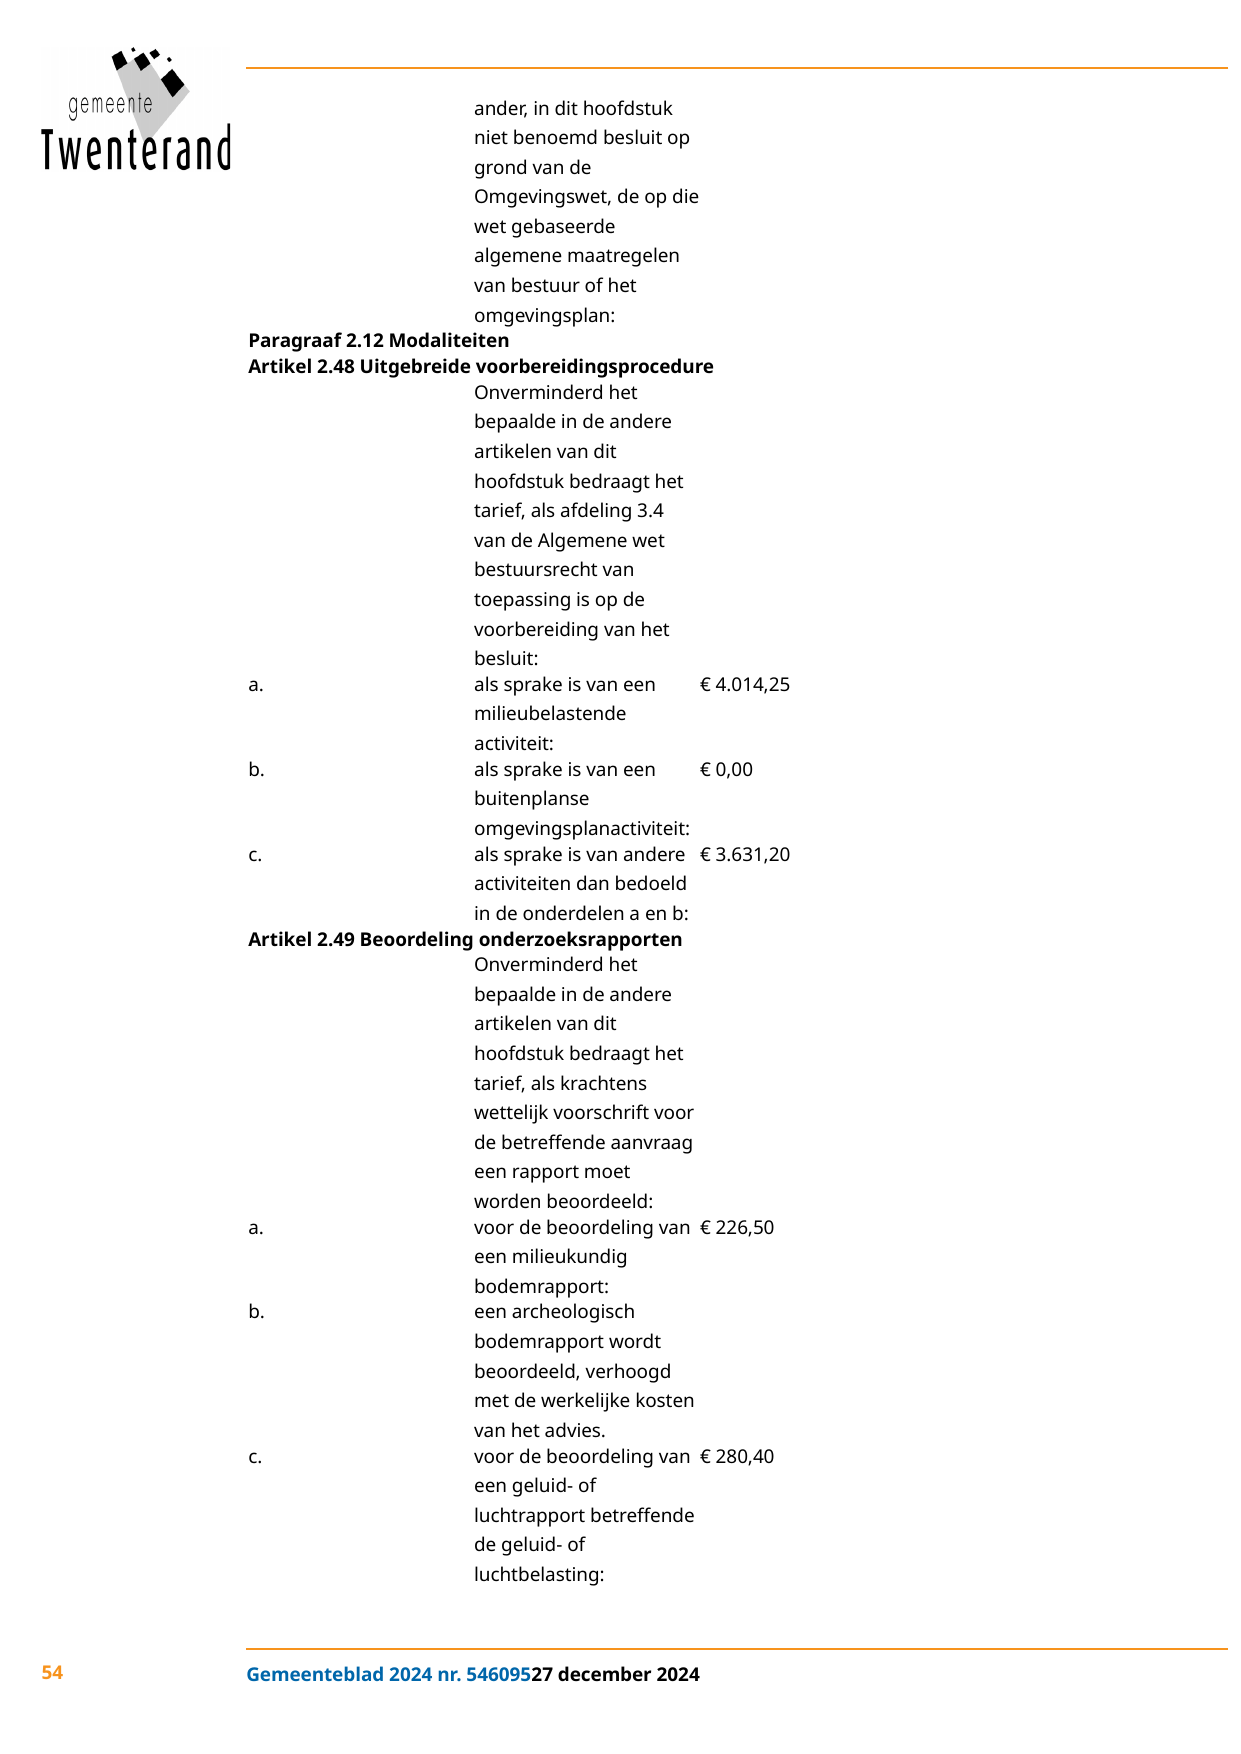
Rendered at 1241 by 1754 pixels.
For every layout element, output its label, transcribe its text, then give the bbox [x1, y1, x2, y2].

table_cell [926, 926, 1152, 951]
table_cell [700, 1299, 926, 1443]
table_cell € 226,50 [700, 1214, 926, 1299]
table_cell [248, 95, 474, 328]
table_cell [700, 379, 926, 671]
table_cell [700, 95, 926, 328]
table_cell [926, 841, 1152, 926]
table_cell a. [248, 1214, 474, 1299]
picture [41, 47, 231, 172]
table_cell a. [248, 671, 474, 756]
table_cell € 4.014,25 [700, 671, 926, 756]
table_cell [248, 951, 474, 1214]
table_cell ander, in dit hoofdstuk niet benoemd besluit op grond van de Omgevingswet, de op die wet gebaseerde algemene maatregelen van bestuur of het omgevingsplan: [474, 95, 700, 328]
table_cell [926, 756, 1152, 841]
table_cell Onverminderd het bepaalde in de andere artikelen van dit hoofdstuk bedraagt het tarief, als krachtens wettelijk voorschrift voor de betreffende aanvraag een rapport moet worden beoordeeld: [474, 951, 700, 1214]
table_cell [926, 95, 1152, 328]
table_cell € 0,00 [700, 756, 926, 841]
table_cell voor de beoordeling van een geluid- of luchtrapport betreffende de geluid- of luchtbelasting: [474, 1443, 700, 1587]
table_cell c. [248, 1443, 474, 1587]
table_cell € 280,40 [700, 1443, 926, 1587]
table_cell als sprake is van andere activiteiten dan bedoeld in de onderdelen a en b: [474, 841, 700, 926]
table_cell b. [248, 756, 474, 841]
table_cell [700, 951, 926, 1214]
table_cell [926, 671, 1152, 756]
table_cell [926, 379, 1152, 671]
table_cell voor de beoordeling van een milieukundig bodemrapport: [474, 1214, 700, 1299]
table_cell een archeologisch bodemrapport wordt beoordeeld, verhoogd met de werkelijke kosten van het advies. [474, 1299, 700, 1443]
table_cell Artikel 2.48 Uitgebreide voorbereidingsprocedure [248, 353, 926, 379]
table_cell als sprake is van een buitenplanse omgevingsplanactiviteit: [474, 756, 700, 841]
table_cell [926, 1299, 1152, 1443]
table_cell als sprake is van een milieubelastende activiteit: [474, 671, 700, 756]
table_cell [926, 1443, 1152, 1587]
table_cell [926, 951, 1152, 1214]
table_cell Onverminderd het bepaalde in de andere artikelen van dit hoofdstuk bedraagt het tarief, als afdeling 3.4 van de Algemene wet bestuursrecht van toepassing is op de voorbereiding van het besluit: [474, 379, 700, 671]
table_cell c. [248, 841, 474, 926]
table_cell Artikel 2.49 Beoordeling onderzoeksrapporten [248, 926, 926, 951]
table_cell Paragraaf 2.12 Modaliteiten [248, 328, 1152, 353]
table_cell [926, 1214, 1152, 1299]
table_cell [248, 379, 474, 671]
table_cell b. [248, 1299, 474, 1443]
table_cell € 3.631,20 [700, 841, 926, 926]
table_cell [926, 353, 1152, 379]
